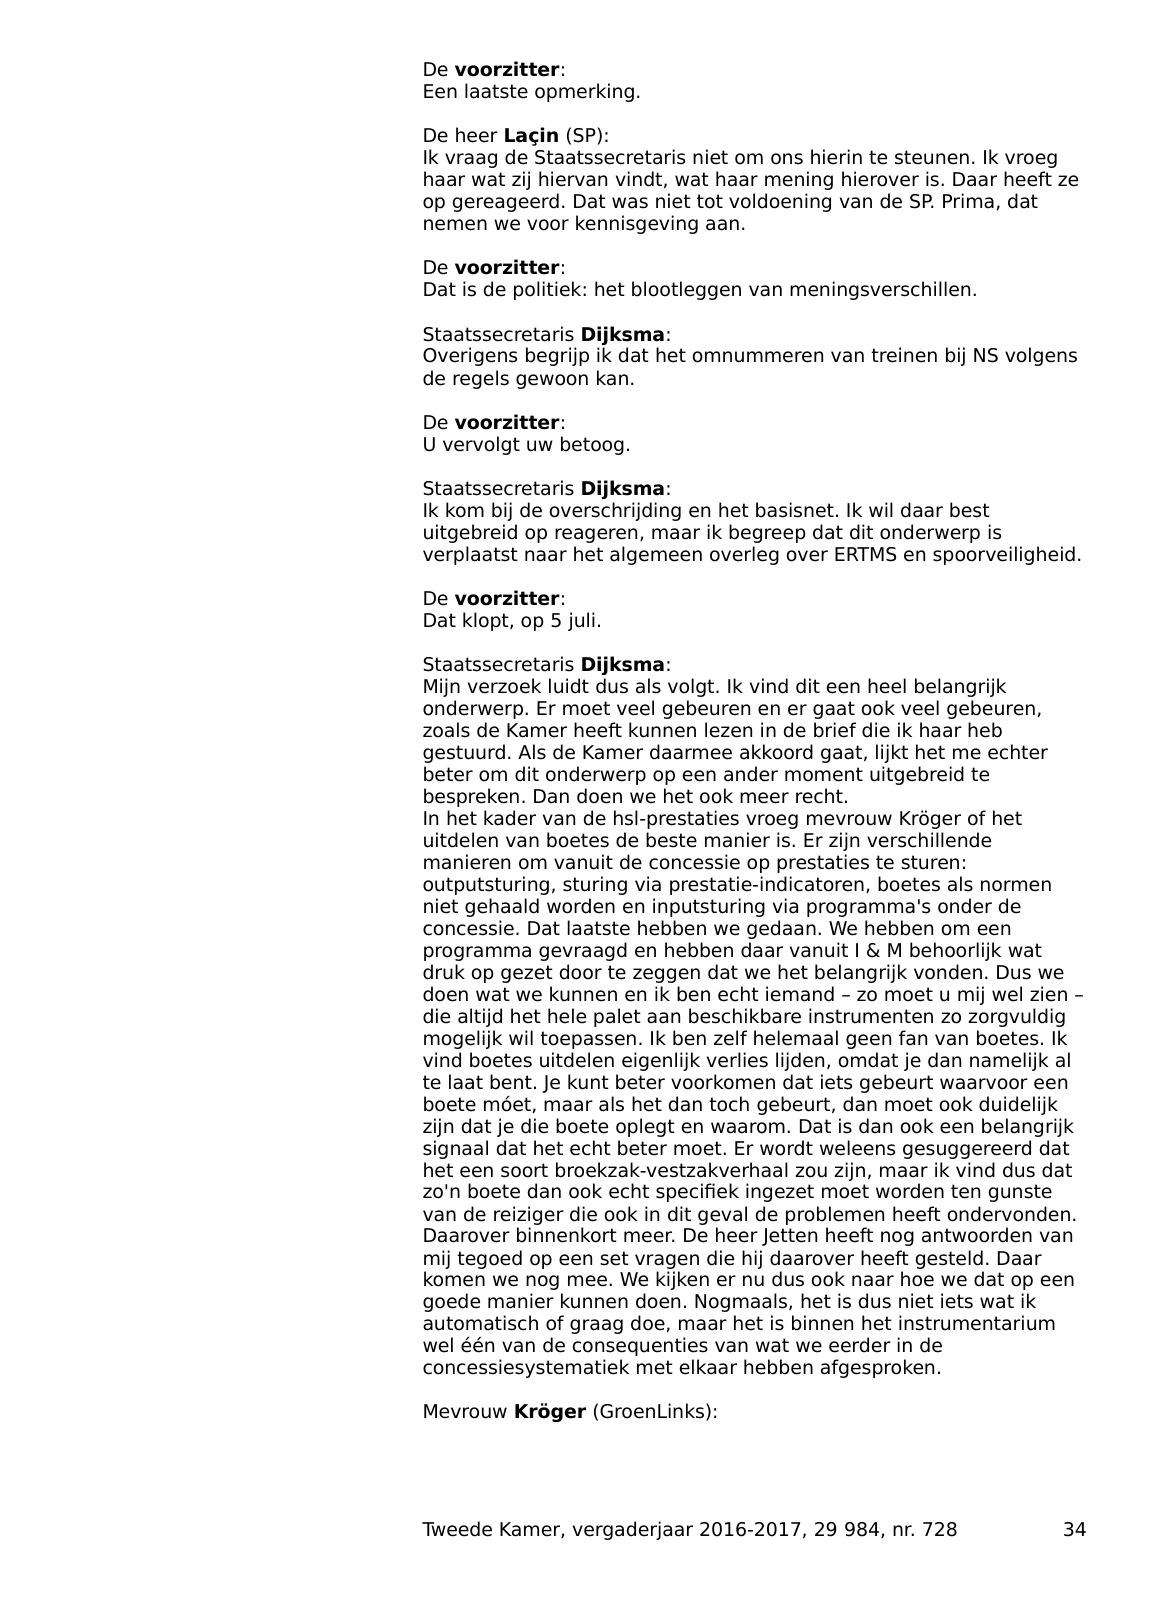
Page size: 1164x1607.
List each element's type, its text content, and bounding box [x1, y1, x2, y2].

text Staatssecretaris Dijksma: [422, 323, 1087, 345]
text De voorzitter: [422, 412, 1087, 433]
text Dat klopt, op 5 juli. [422, 610, 1087, 632]
text Mevrouw Kröger (GroenLinks): [422, 1401, 1087, 1423]
text Dat is de politiek: het blootleggen van meningsverschillen. [422, 279, 1087, 301]
text Een laatste opmerking. [422, 81, 1087, 103]
text De voorzitter: [422, 257, 1087, 279]
text In het kader van de hsl-prestaties vroeg mevrouw Kröger of het uitdelen van boetes de beste manier is. Er zijn verschillende manieren om vanuit de concessie op prestaties te sturen: outputsturing, sturing via prestatie-indicatoren, boetes als normen niet gehaald worden en inputsturing via programma's onder de concessie. Dat laatste hebben we gedaan. We hebben om een programma gevraagd en hebben daar vanuit I & M behoorlijk wat druk op gezet door te zeggen dat we het belangrijk vonden. Dus we doen wat we kunnen en ik ben echt iemand – zo moet u mij wel zien – die altijd het hele palet aan beschikbare instrumenten zo zorgvuldig mogelijk wil toepassen. Ik ben zelf helemaal geen fan van boetes. Ik vind boetes uitdelen eigenlijk verlies lijden, omdat je dan namelijk al te laat bent. Je kunt beter voorkomen dat iets gebeurt waarvoor een boete móet, maar als het dan toch gebeurt, dan moet ook duidelijk zijn dat je die boete oplegt en waarom. Dat is dan ook een belangrijk signaal dat het echt beter moet. Er wordt weleens gesuggereerd dat het een soort broekzak-vestzakverhaal zou zijn, maar ik vind dus dat zo'n boete dan ook echt specifiek ingezet moet worden ten gunste van de reiziger die ook in dit geval de problemen heeft ondervonden. Daarover binnenkort meer. De heer Jetten heeft nog antwoorden van mij tegoed op een set vragen die hij daarover heeft gesteld. Daar komen we nog mee. We kijken er nu dus ook naar hoe we dat op een goede manier kunnen doen. Nogmaals, het is dus niet iets wat ik automatisch of graag doe, maar het is binnen het instrumentarium wel één van de consequenties van wat we eerder in de concessiesystematiek met elkaar hebben afgesproken. [422, 808, 1087, 1379]
text Overigens begrijp ik dat het omnummeren van treinen bij NS volgens de regels gewoon kan. [422, 345, 1087, 389]
text Ik vraag de Staatssecretaris niet om ons hierin te steunen. Ik vroeg haar wat zij hiervan vindt, wat haar mening hierover is. Daar heeft ze op gereageerd. Dat was niet tot voldoening van de SP. Prima, dat nemen we voor kennisgeving aan. [422, 147, 1087, 235]
text De voorzitter: [422, 588, 1087, 610]
text De voorzitter: [422, 59, 1087, 81]
text U vervolgt uw betoog. [422, 433, 1087, 456]
text Mijn verzoek luidt dus als volgt. Ik vind dit een heel belangrijk onderwerp. Er moet veel gebeuren en er gaat ook veel gebeuren, zoals de Kamer heeft kunnen lezen in de brief die ik haar heb gestuurd. Als de Kamer daarmee akkoord gaat, lijkt het me echter beter om dit onderwerp op een ander moment uitgebreid te bespreken. Dan doen we het ook meer recht. [422, 676, 1087, 808]
text De heer Laçin (SP): [422, 125, 1087, 147]
text Staatssecretaris Dijksma: [422, 478, 1087, 500]
text Staatssecretaris Dijksma: [422, 654, 1087, 676]
text Ik kom bij de overschrijding en het basisnet. Ik wil daar best uitgebreid op reageren, maar ik begreep dat dit onderwerp is verplaatst naar het algemeen overleg over ERTMS en spoorveiligheid. [422, 500, 1087, 566]
